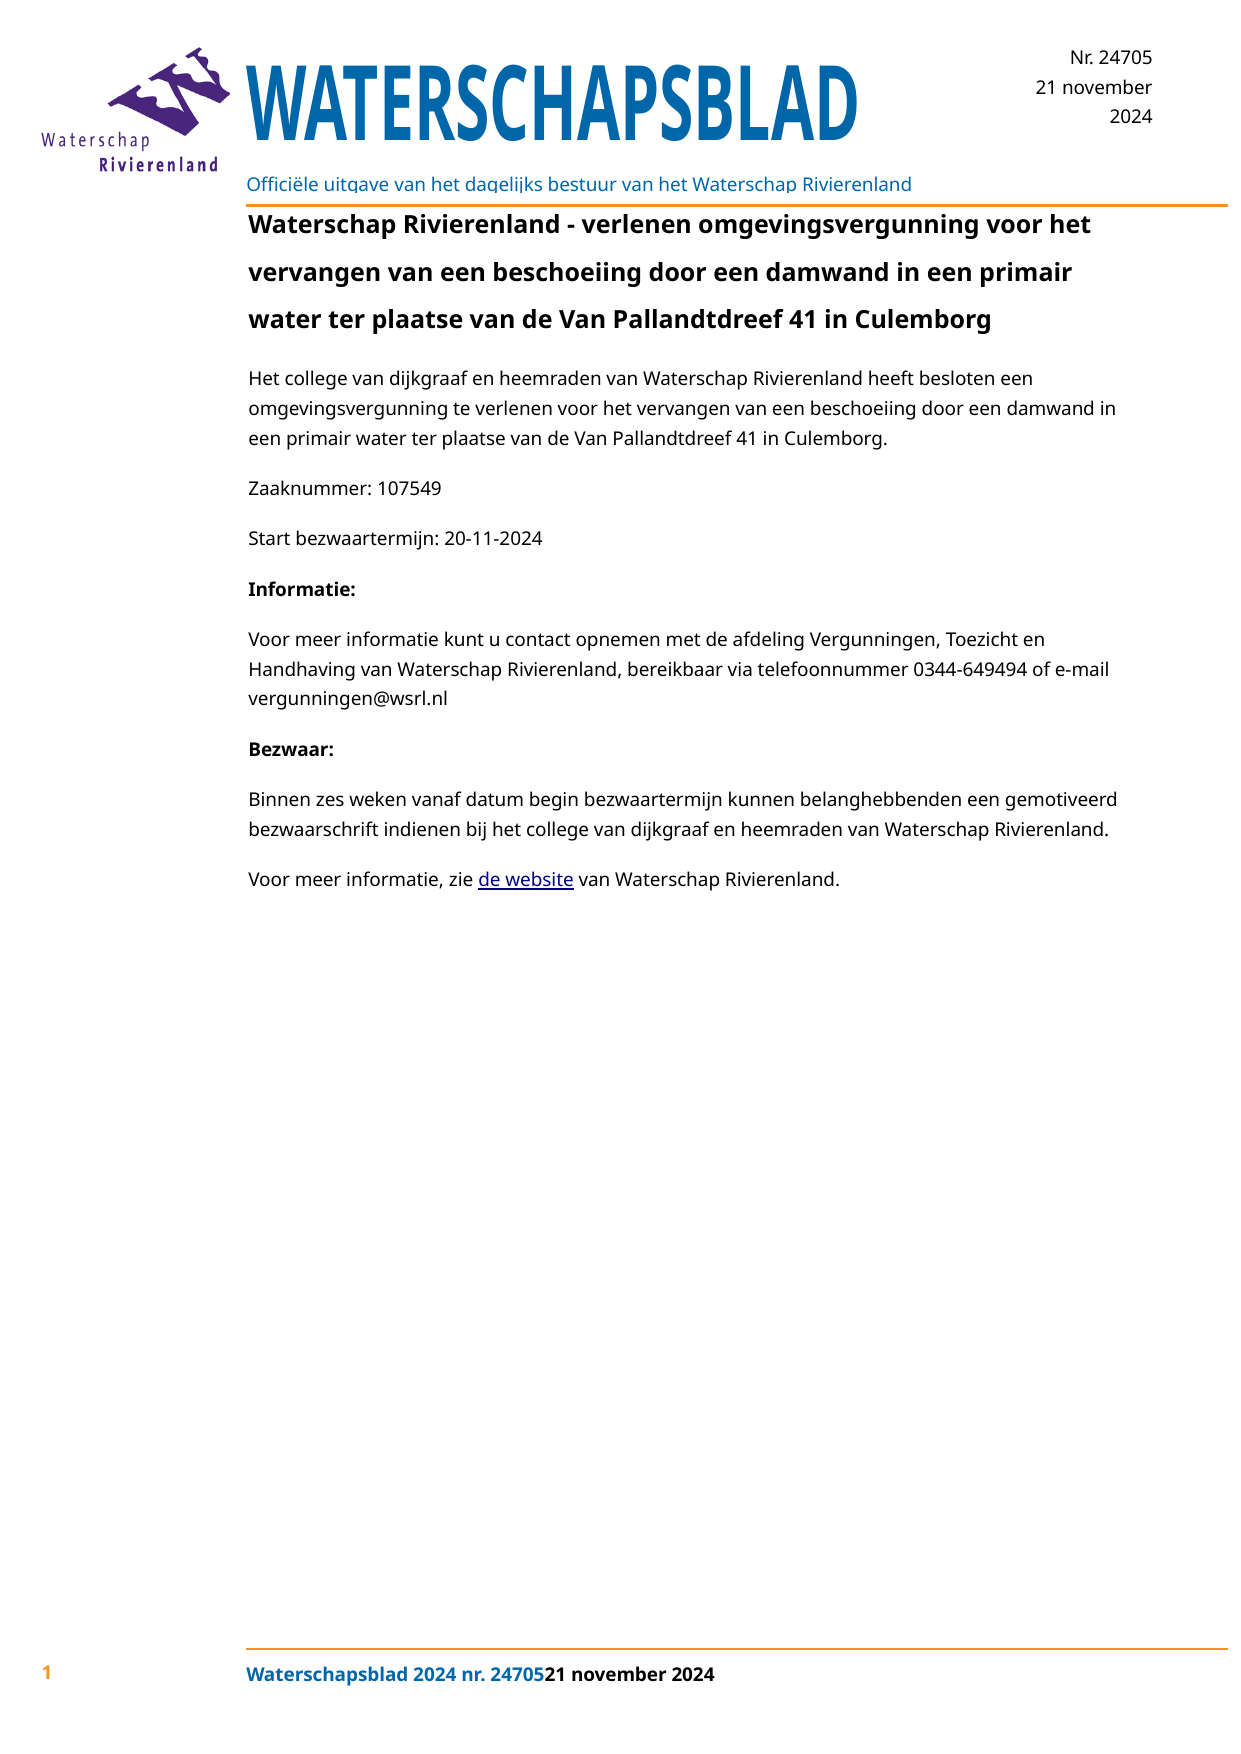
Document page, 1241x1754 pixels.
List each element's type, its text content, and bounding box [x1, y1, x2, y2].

text Waterschap Rivierenland - verlenen omgevingsvergunning voor het vervangen van een beschoeiing door een damwand in een primair water ter plaatse van de Van Pallandtdreef 41 in Culemborg [248, 207, 1152, 336]
text Bezwaar: [248, 736, 1152, 762]
text Voor meer informatie kunt u contact opnemen met de afdeling Vergunningen, Toezicht en Handhaving van Waterschap Rivierenland, bereikbaar via telefoonnummer 0344-649494 of e-mail vergunningen@wsrl.nl [248, 626, 1152, 711]
text Binnen zes weken vanaf datum begin bezwaartermijn kunnen belanghebbenden een gemotiveerd bezwaarschrift indienen bij het college van dijkgraaf en heemraden van Waterschap Rivierenland. [248, 786, 1152, 842]
text Start bezwaartermijn: 20-11-2024 [248, 526, 1152, 551]
picture [41, 47, 231, 172]
text Het college van dijkgraaf en heemraden van Waterschap Rivierenland heeft besloten een omgevingsvergunning te verlenen voor het vervangen van een beschoeiing door een damwand in een primair water ter plaatse van de Van Pallandtdreef 41 in Culemborg. [248, 366, 1152, 450]
text Informatie: [248, 576, 1152, 602]
text Zaaknummer: 107549 [248, 475, 1152, 501]
text Voor meer informatie, zie de website van Waterschap Rivierenland. [248, 866, 1152, 892]
